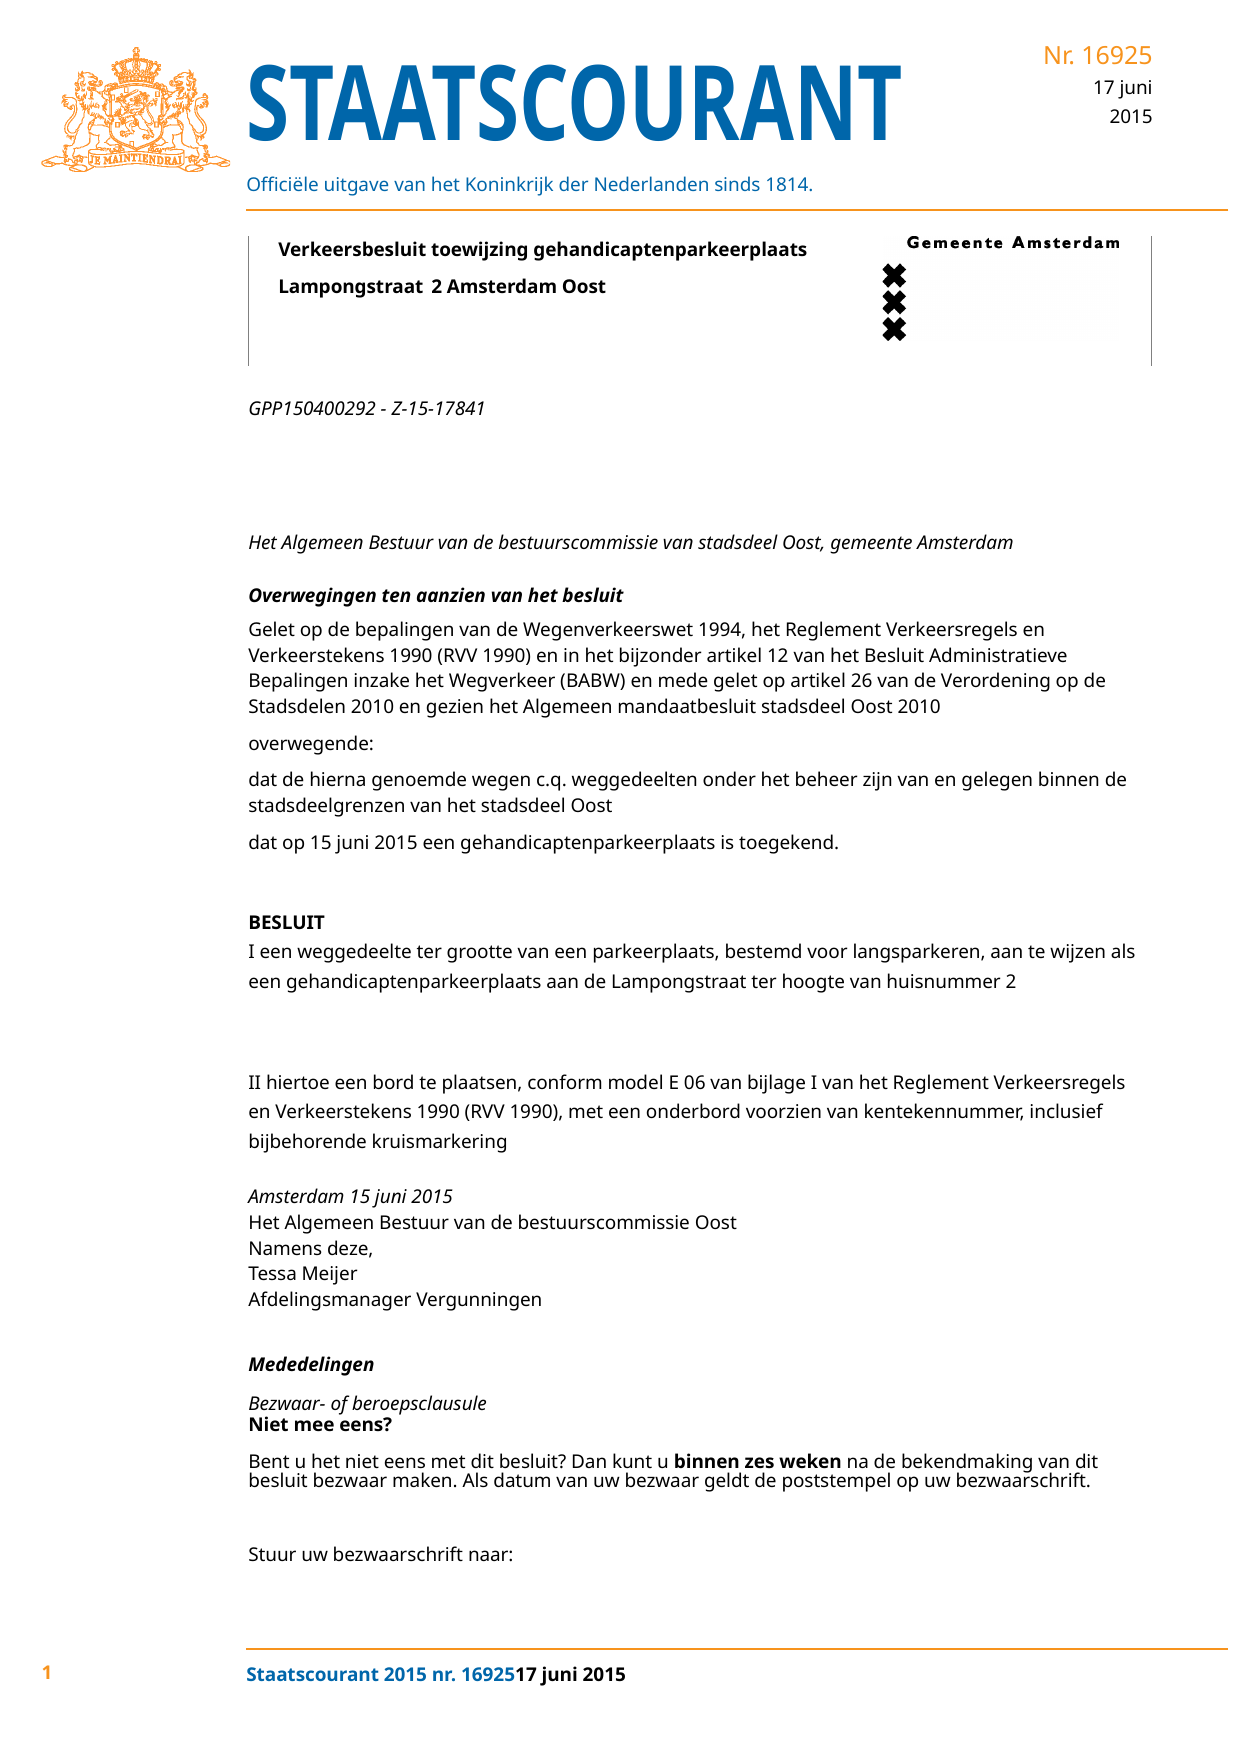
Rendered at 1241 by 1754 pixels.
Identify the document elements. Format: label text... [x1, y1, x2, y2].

text overwegende: [248, 730, 1152, 756]
text dat op 15 juni 2015 een gehandicaptenparkeerplaats is toegekend. [248, 829, 1152, 855]
table_header Verkeersbesluit toewijzing gehandicaptenparkeerplaats Lampongstraat 2 Amsterdam Oost [249, 236, 850, 366]
text Overwegingen ten aanzien van het besluit [248, 582, 1152, 608]
text Gelet op de bepalingen van de Wegenverkeerswet 1994, het Reglement Verkeersregels en Verkeerstekens 1990 (RVV 1990) en in het bijzonder artikel 12 van het Besluit Administratieve Bepalingen inzake het Wegverkeer (BABW) en mede gelet op artikel 26 van de Verordening op de Stadsdelen 2010 en gezien het Algemeen mandaatbesluit stadsdeel Oost 2010 [248, 616, 1152, 719]
text II hiertoe een bord te plaatsen, conform model E 06 van bijlage I van het Reglement Verkeersregels en Verkeerstekens 1990 (RVV 1990), met een onderbord voorzien van kentekennummer, inclusief bijbehorende kruismarkering [248, 1069, 1152, 1154]
text Niet mee eens? [248, 1416, 1152, 1436]
text I een weggedeelte ter grootte van een parkeerplaats, bestemd voor langsparkeren, aan te wijzen als een gehandicaptenparkeerplaats aan de Lampongstraat ter hoogte van huisnummer 2 [248, 938, 1152, 994]
picture [41, 47, 231, 172]
text Afdelingsmanager Vergunningen [248, 1286, 1152, 1312]
text GPP150400292 - Z-15-17841 [248, 395, 1152, 421]
text Amsterdam 15 juni 2015 [248, 1183, 1152, 1209]
text Stuur uw bezwaarschrift naar: [248, 1546, 1152, 1566]
table_header [850, 236, 1151, 366]
text Mededelingen [248, 1351, 1152, 1377]
text BESLUIT [248, 909, 1152, 934]
text Tessa Meijer [248, 1261, 1152, 1286]
text Het Algemeen Bestuur van de bestuurscommissie Oost [248, 1209, 1152, 1235]
text Het Algemeen Bestuur van de bestuurscommissie van stadsdeel Oost, gemeente Amsterdam [248, 529, 1152, 555]
text Bent u het niet eens met dit besluit? Dan kunt u binnen zes weken na de bekendmaking van dit besluit bezwaar maken. Als datum van uw bezwaar geldt de poststempel op uw bezwaarschrift. [248, 1453, 1152, 1492]
text Namens deze, [248, 1235, 1152, 1261]
text Bezwaar- of beroepsclausule [248, 1391, 1152, 1416]
text dat de hierna genoemde wegen c.q. weggedeelten onder het beheer zijn van en gelegen binnen de stadsdeelgrenzen van het stadsdeel Oost [248, 767, 1152, 818]
picture [882, 236, 1119, 341]
